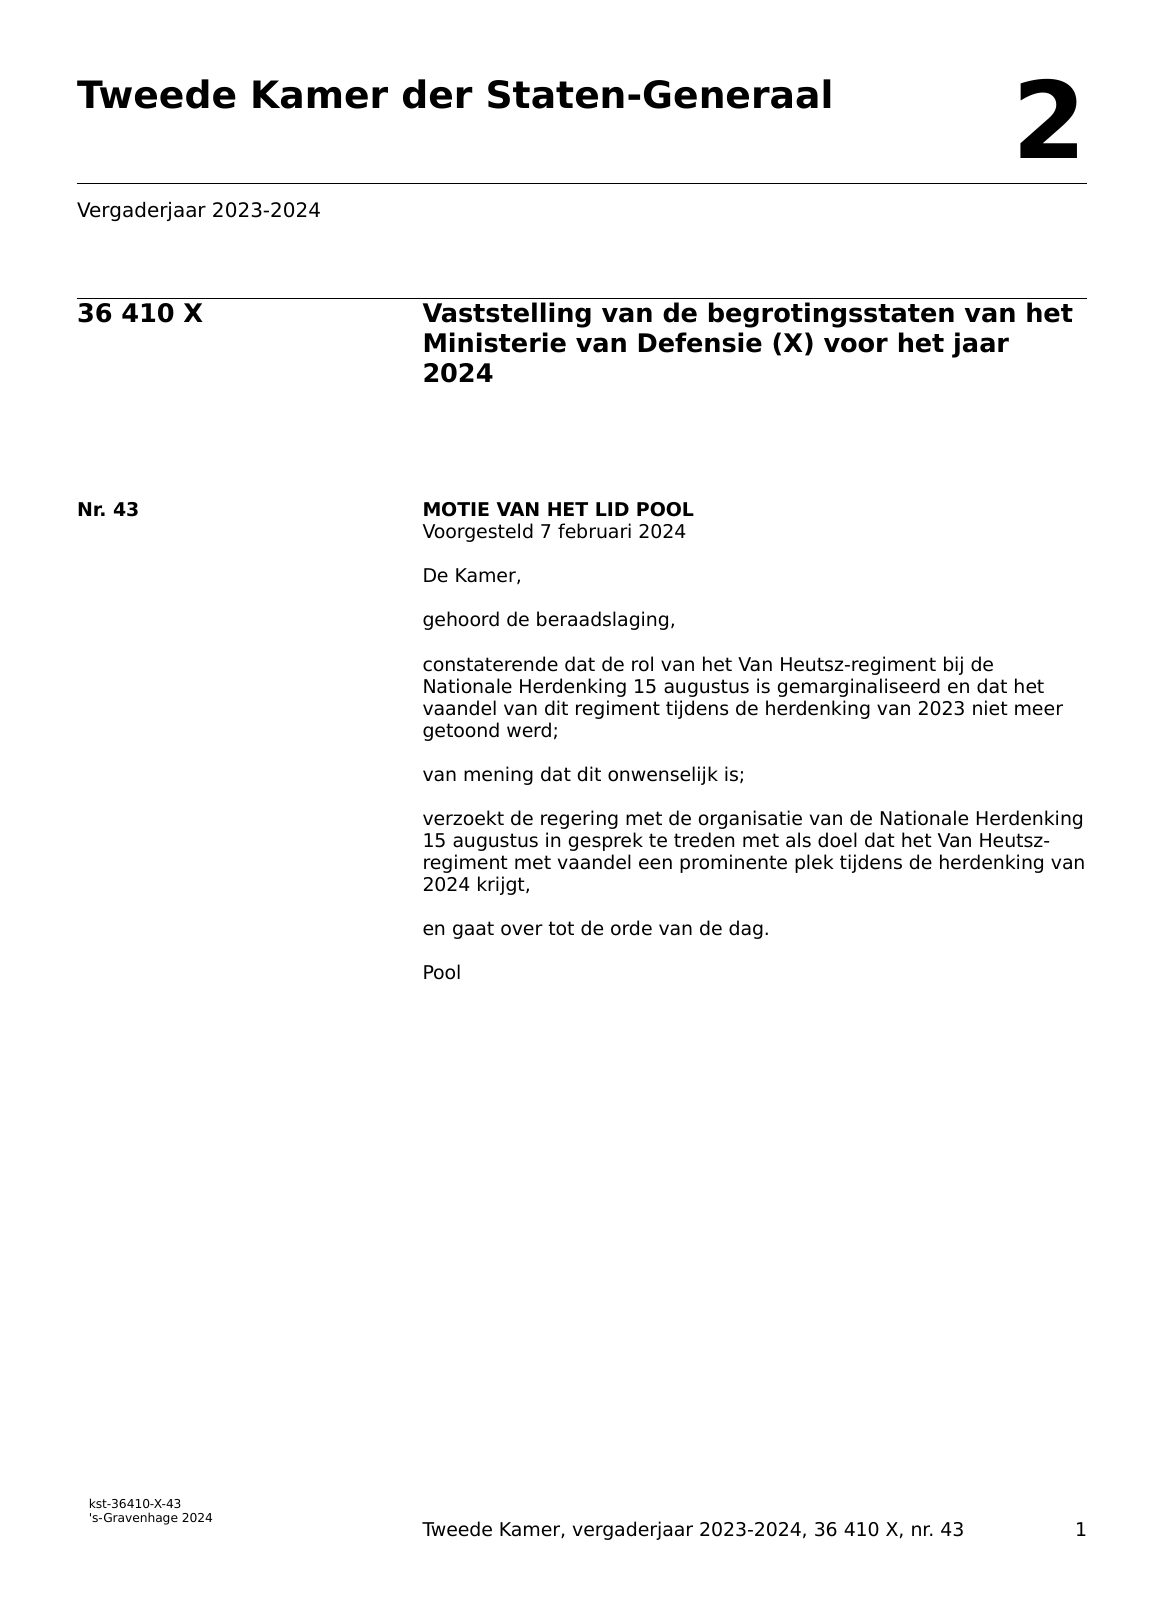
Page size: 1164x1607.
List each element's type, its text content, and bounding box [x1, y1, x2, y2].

subtitle 36 410 X Vaststelling van de begrotingsstaten van het Ministerie van Defensie (X) voor het jaar 2024 [77, 299, 1087, 388]
text De Kamer, [422, 565, 1087, 587]
text en gaat over tot de orde van de dag. [422, 918, 1087, 940]
table_cell Vergaderjaar 2023-2024 [77, 184, 1087, 298]
text Pool [422, 962, 1087, 984]
text van mening dat dit onwenselijk is; [422, 764, 1087, 786]
text verzoekt de regering met de organisatie van de Nationale Herdenking 15 augustus in gesprek te treden met als doel dat het Van Heutsz-regiment met vaandel een prominente plek tijdens de herdenking van 2024 krijgt, [422, 808, 1087, 896]
table_header Tweede Kamer der Staten-Generaal [77, 59, 886, 183]
text Voorgesteld 7 februari 2024 [422, 521, 1087, 543]
subtitle Nr. 43 MOTIE VAN HET LID POOL [77, 499, 1087, 521]
table_header 2 [886, 59, 1087, 183]
text constaterende dat de rol van het Van Heutsz-regiment bij de Nationale Herdenking 15 augustus is gemarginaliseerd en dat het vaandel van dit regiment tijdens de herdenking van 2023 niet meer getoond werd; [422, 653, 1087, 741]
text 's-Gravenhage 2024 [88, 1511, 323, 1525]
text gehoord de beraadslaging, [422, 609, 1087, 631]
text kst-36410-X-43 [88, 1497, 323, 1511]
